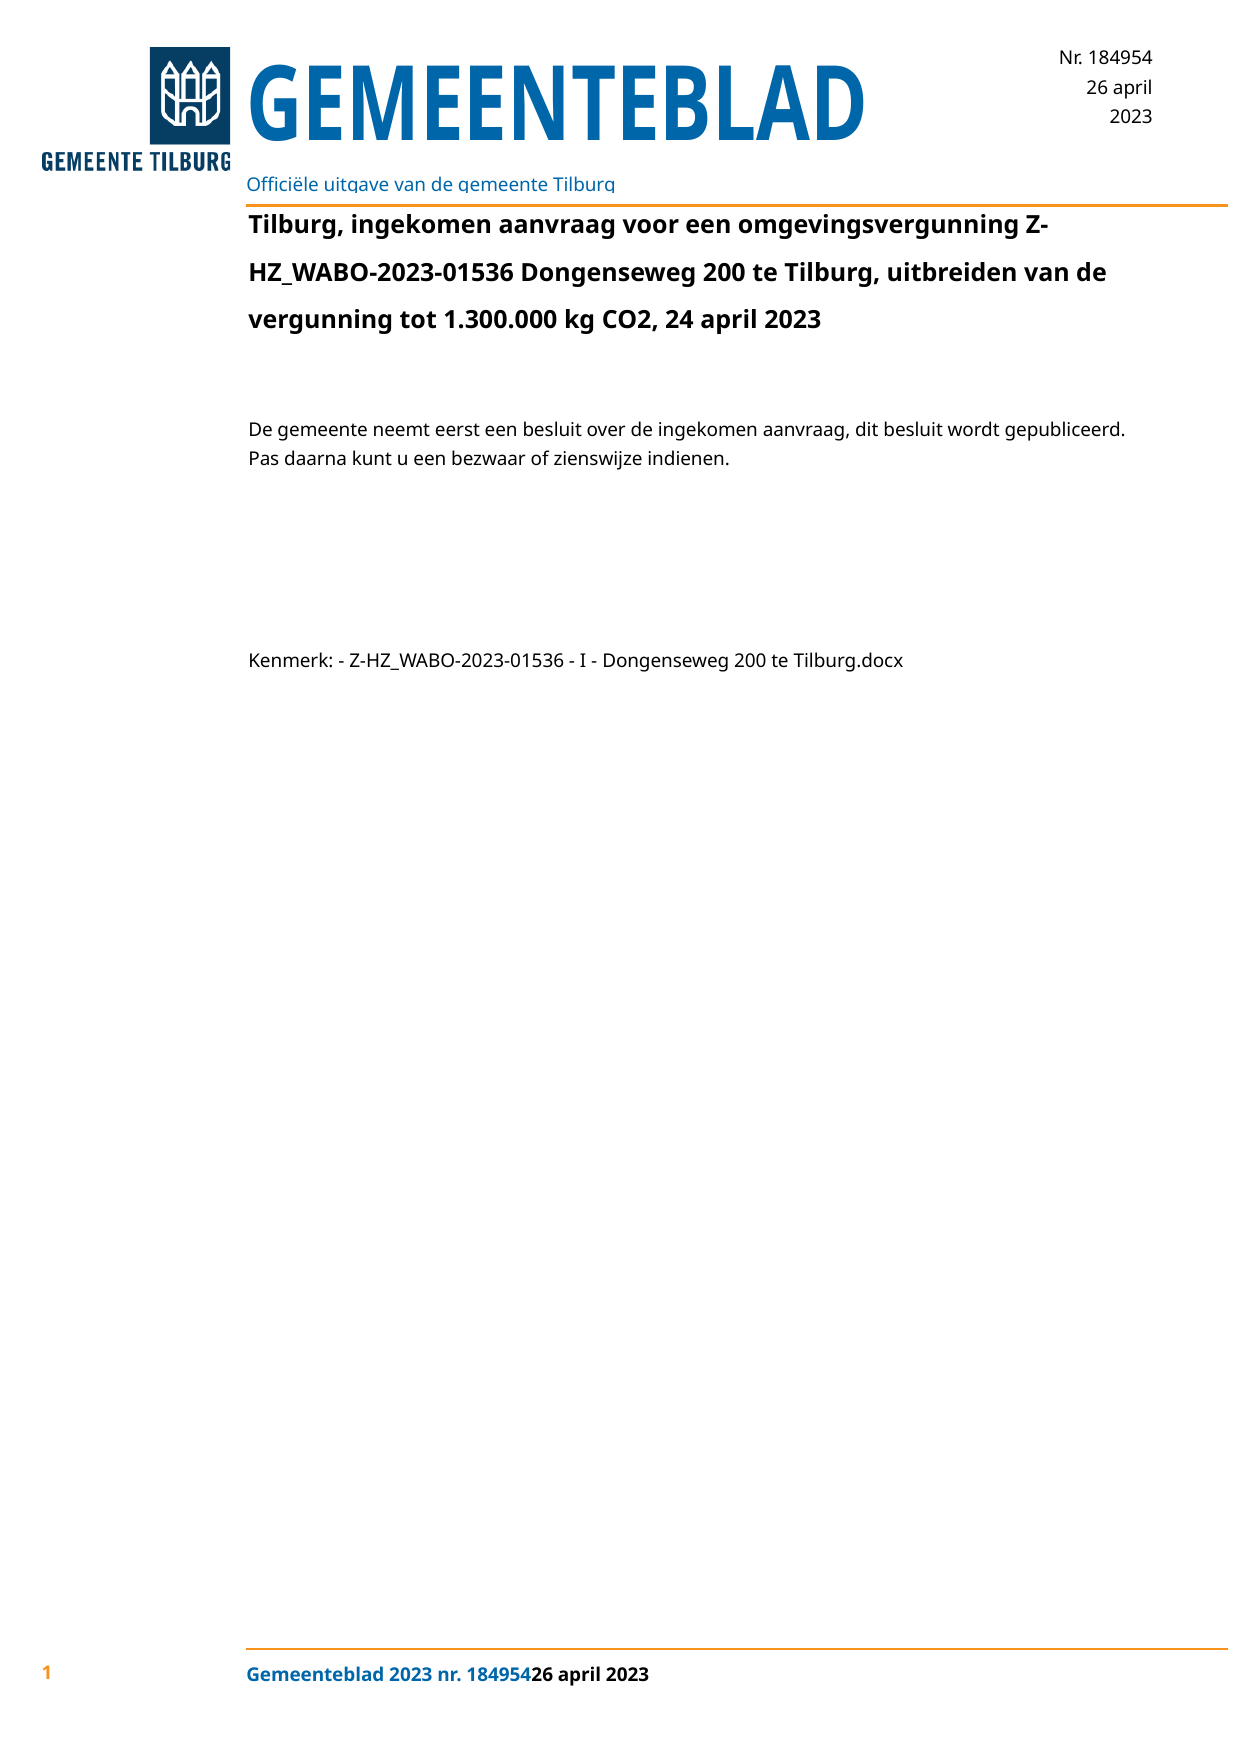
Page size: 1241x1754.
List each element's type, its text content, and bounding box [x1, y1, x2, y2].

text De gemeente neemt eerst een besluit over de ingekomen aanvraag, dit besluit wordt gepubliceerd. Pas daarna kunt u een bezwaar of zienswijze indienen. [248, 416, 1152, 471]
picture [41, 47, 231, 172]
text Tilburg, ingekomen aanvraag voor een omgevingsvergunning Z-HZ_WABO-2023-01536 Dongenseweg 200 te Tilburg, uitbreiden van de vergunning tot 1.300.000 kg CO2, 24 april 2023 [248, 207, 1152, 336]
text Kenmerk: - Z-HZ_WABO-2023-01536 - I - Dongenseweg 200 te Tilburg.docx [248, 647, 1152, 673]
